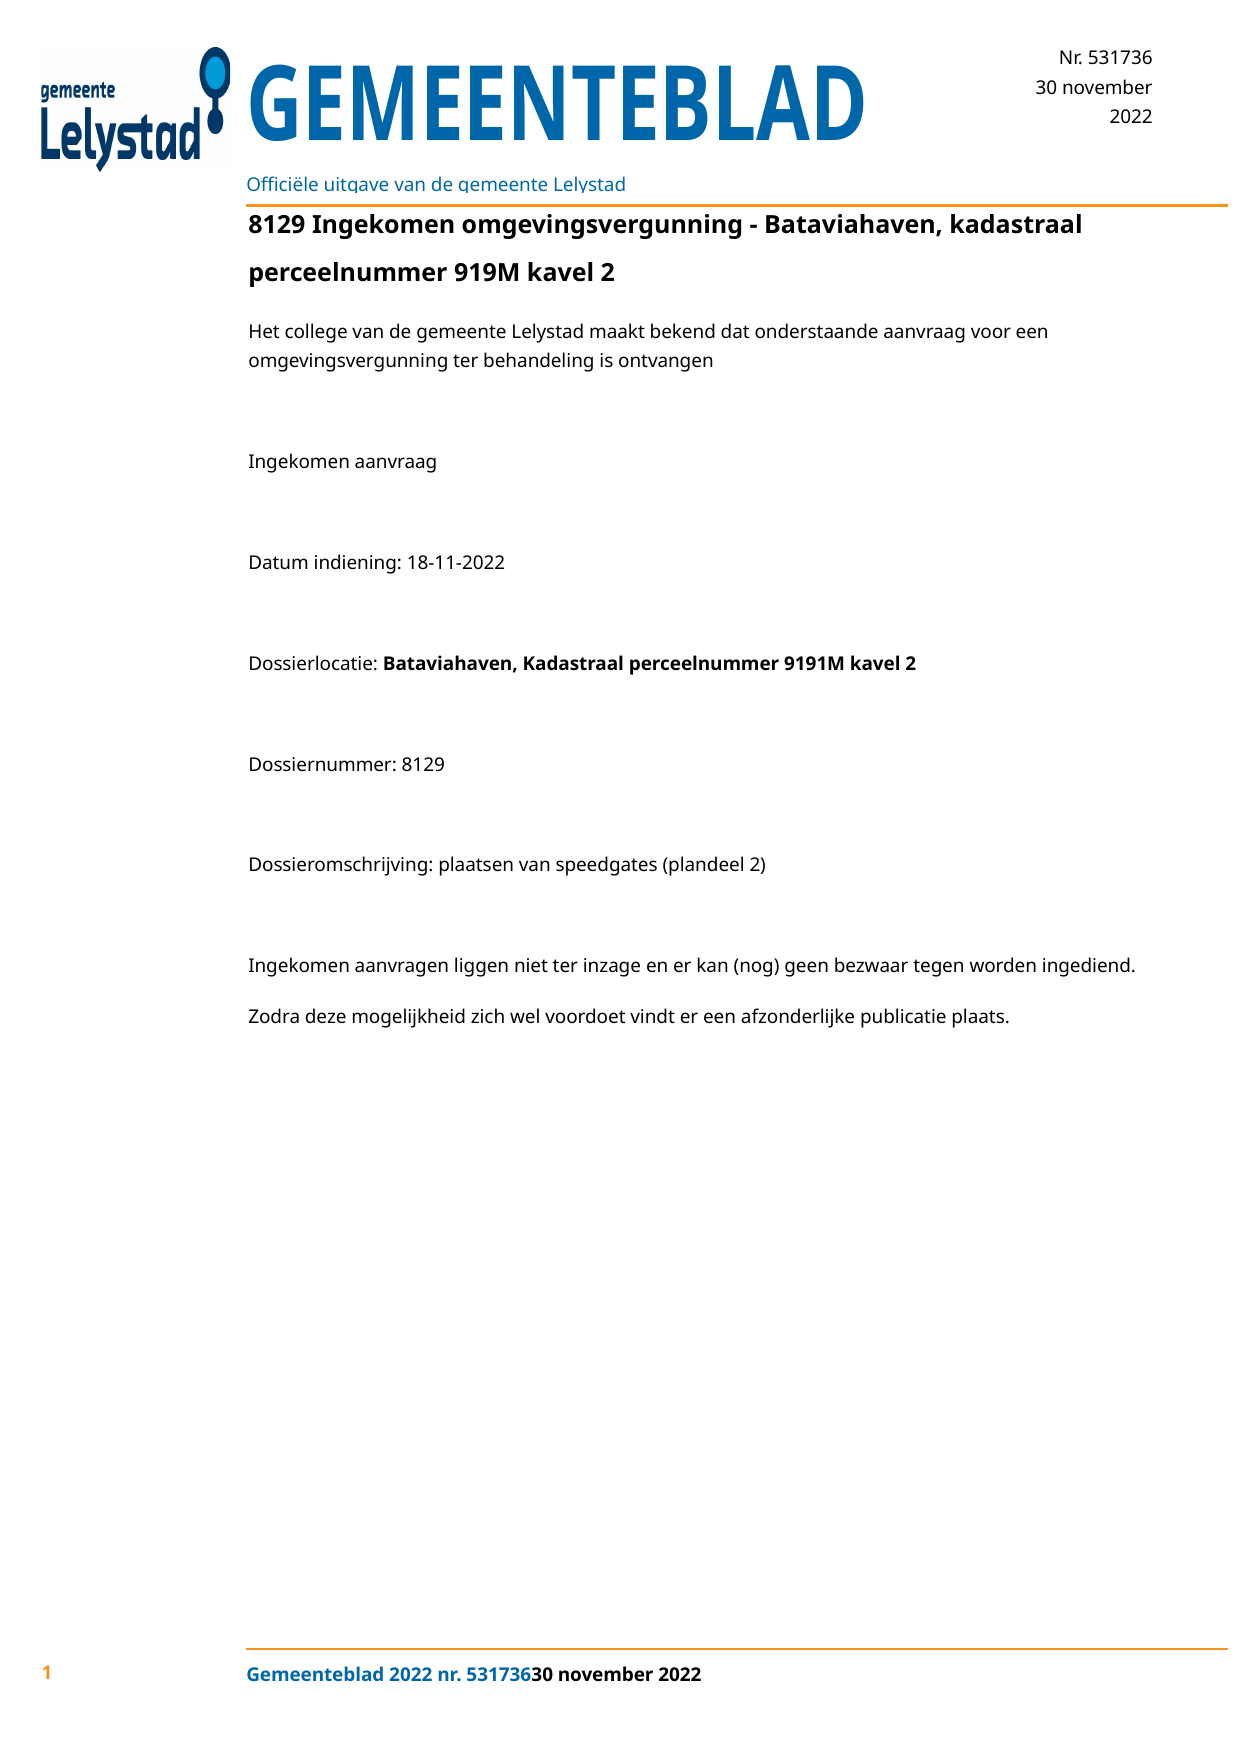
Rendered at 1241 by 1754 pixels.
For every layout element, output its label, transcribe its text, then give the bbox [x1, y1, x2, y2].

text 8129 Ingekomen omgevingsvergunning - Bataviahaven, kadastraal perceelnummer 919M kavel 2 [248, 207, 1152, 288]
text Datum indiening: 18-11-2022 [248, 549, 1152, 575]
text Zodra deze mogelijkheid zich wel voordoet vindt er een afzonderlijke publicatie plaats. [248, 1003, 1152, 1029]
text Dossieromschrijving: plaatsen van speedgates (plandeel 2) [248, 852, 1152, 877]
text Ingekomen aanvraag [248, 448, 1152, 474]
text Ingekomen aanvragen liggen niet ter inzage en er kan (nog) geen bezwaar tegen worden ingediend. [248, 952, 1152, 978]
picture [41, 47, 231, 172]
text Dossierlocatie: Bataviahaven, Kadastraal perceelnummer 9191M kavel 2 [248, 650, 1152, 676]
text Dossiernummer: 8129 [248, 751, 1152, 777]
text Het college van de gemeente Lelystad maakt bekend dat onderstaande aanvraag voor een omgevingsvergunning ter behandeling is ontvangen [248, 318, 1152, 373]
